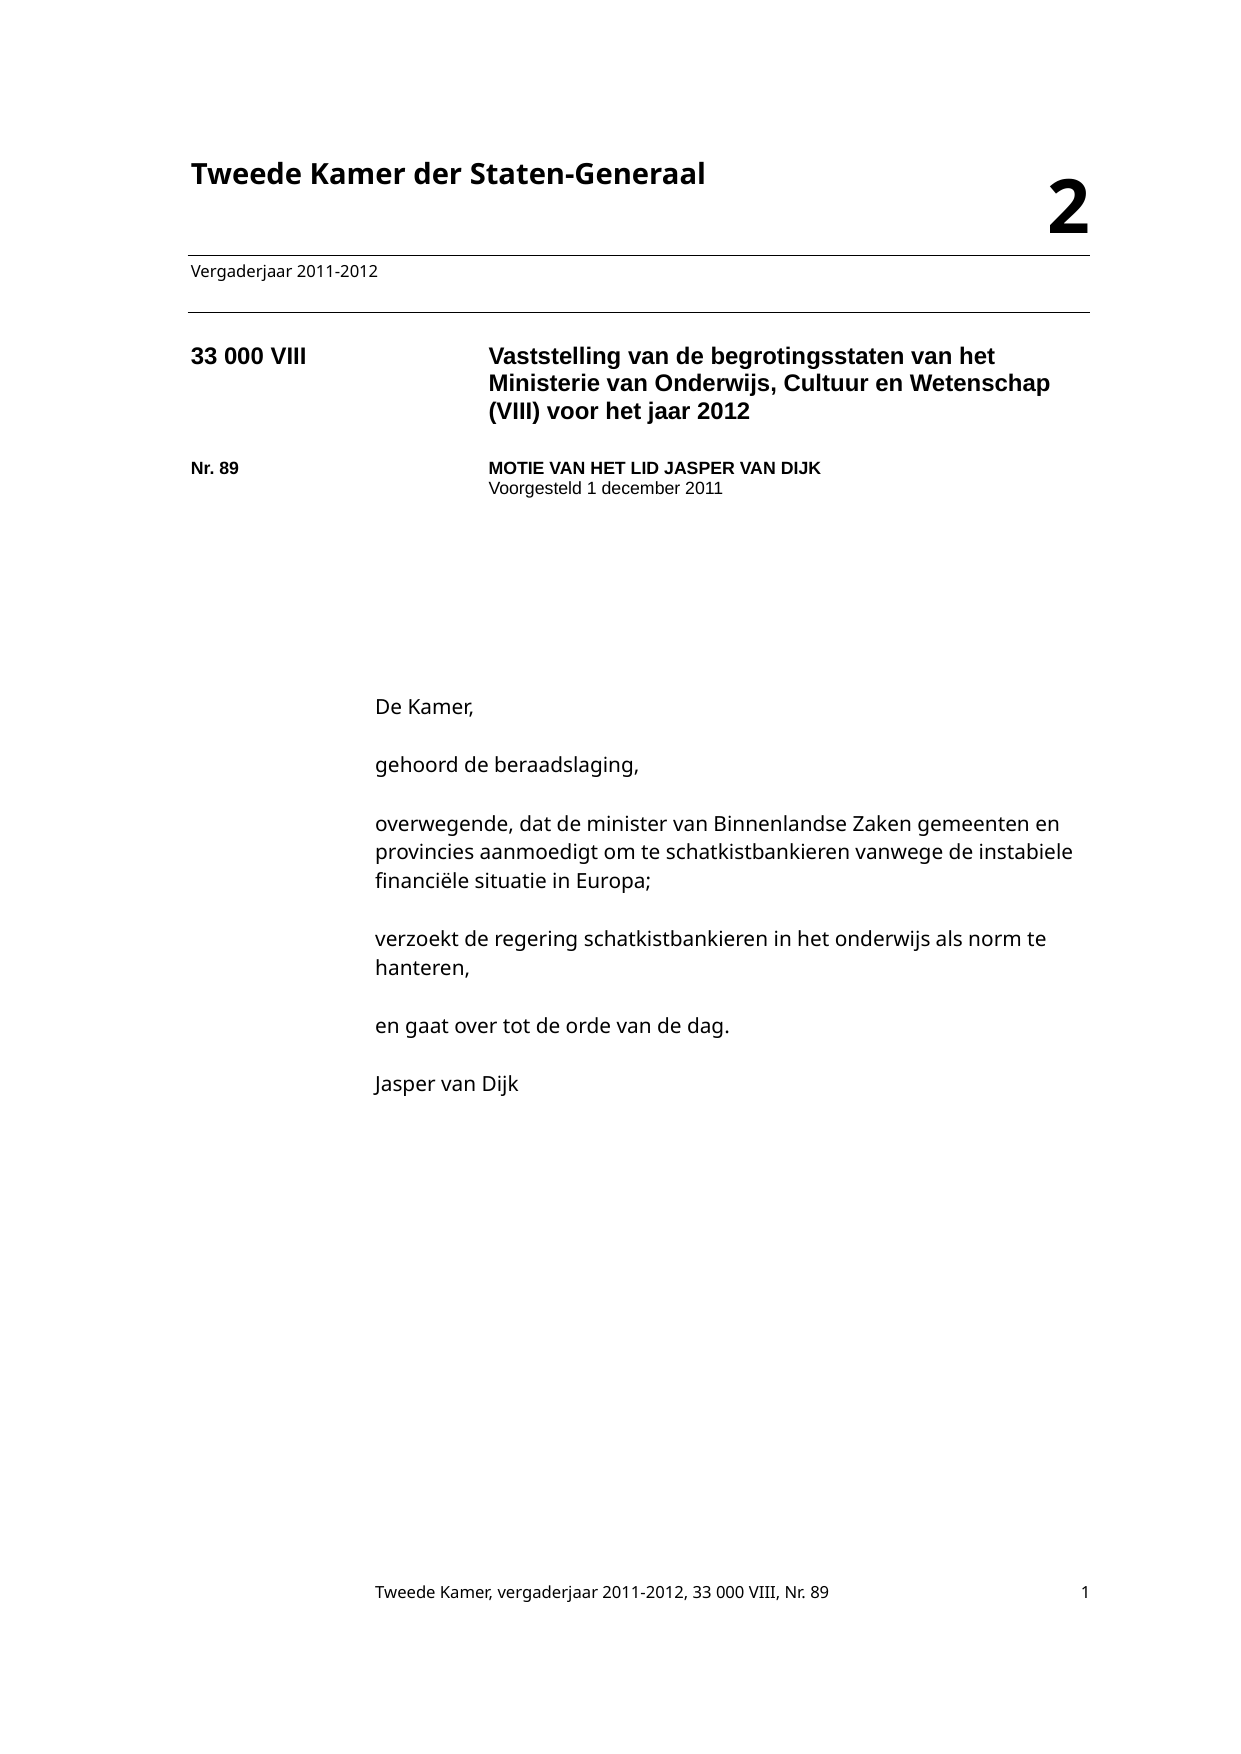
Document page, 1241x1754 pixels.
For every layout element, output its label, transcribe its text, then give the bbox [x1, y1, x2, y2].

table_cell [485, 256, 1090, 312]
table_cell [485, 313, 1090, 339]
table_cell Vergaderjaar 2011-2012 [188, 256, 485, 312]
text verzoekt de regering schatkistbankieren in het onderwijs als norm te hanteren, [375, 924, 1090, 981]
text en gaat over tot de orde van de dag. [375, 1011, 1090, 1039]
text De Kamer, [375, 692, 1090, 721]
table_header Tweede Kamer der Staten-Generaal [188, 150, 909, 255]
table_cell Vaststelling van de begrotingsstaten van het Ministerie van Onderwijs, Cultuur en Wetenschap (VIII) voor het jaar 2012 [485, 339, 1090, 454]
table_cell Nr. 89 [188, 455, 485, 573]
text gehoord de beraadslaging, [375, 751, 1090, 779]
table_cell [188, 313, 485, 339]
table_header 2 [910, 150, 1090, 255]
table_cell MOTIE VAN HET LID JASPER VAN DIJK Voorgesteld 1 december 2011 [485, 455, 1090, 573]
text overwegende, dat de minister van Binnenlandse Zaken gemeenten en provincies aanmoedigt om te schatkistbankieren vanwege de instabiele financiële situatie in Europa; [375, 809, 1090, 894]
table_cell 33 000 VIII [188, 339, 485, 454]
text Jasper van Dijk [375, 1069, 1090, 1098]
